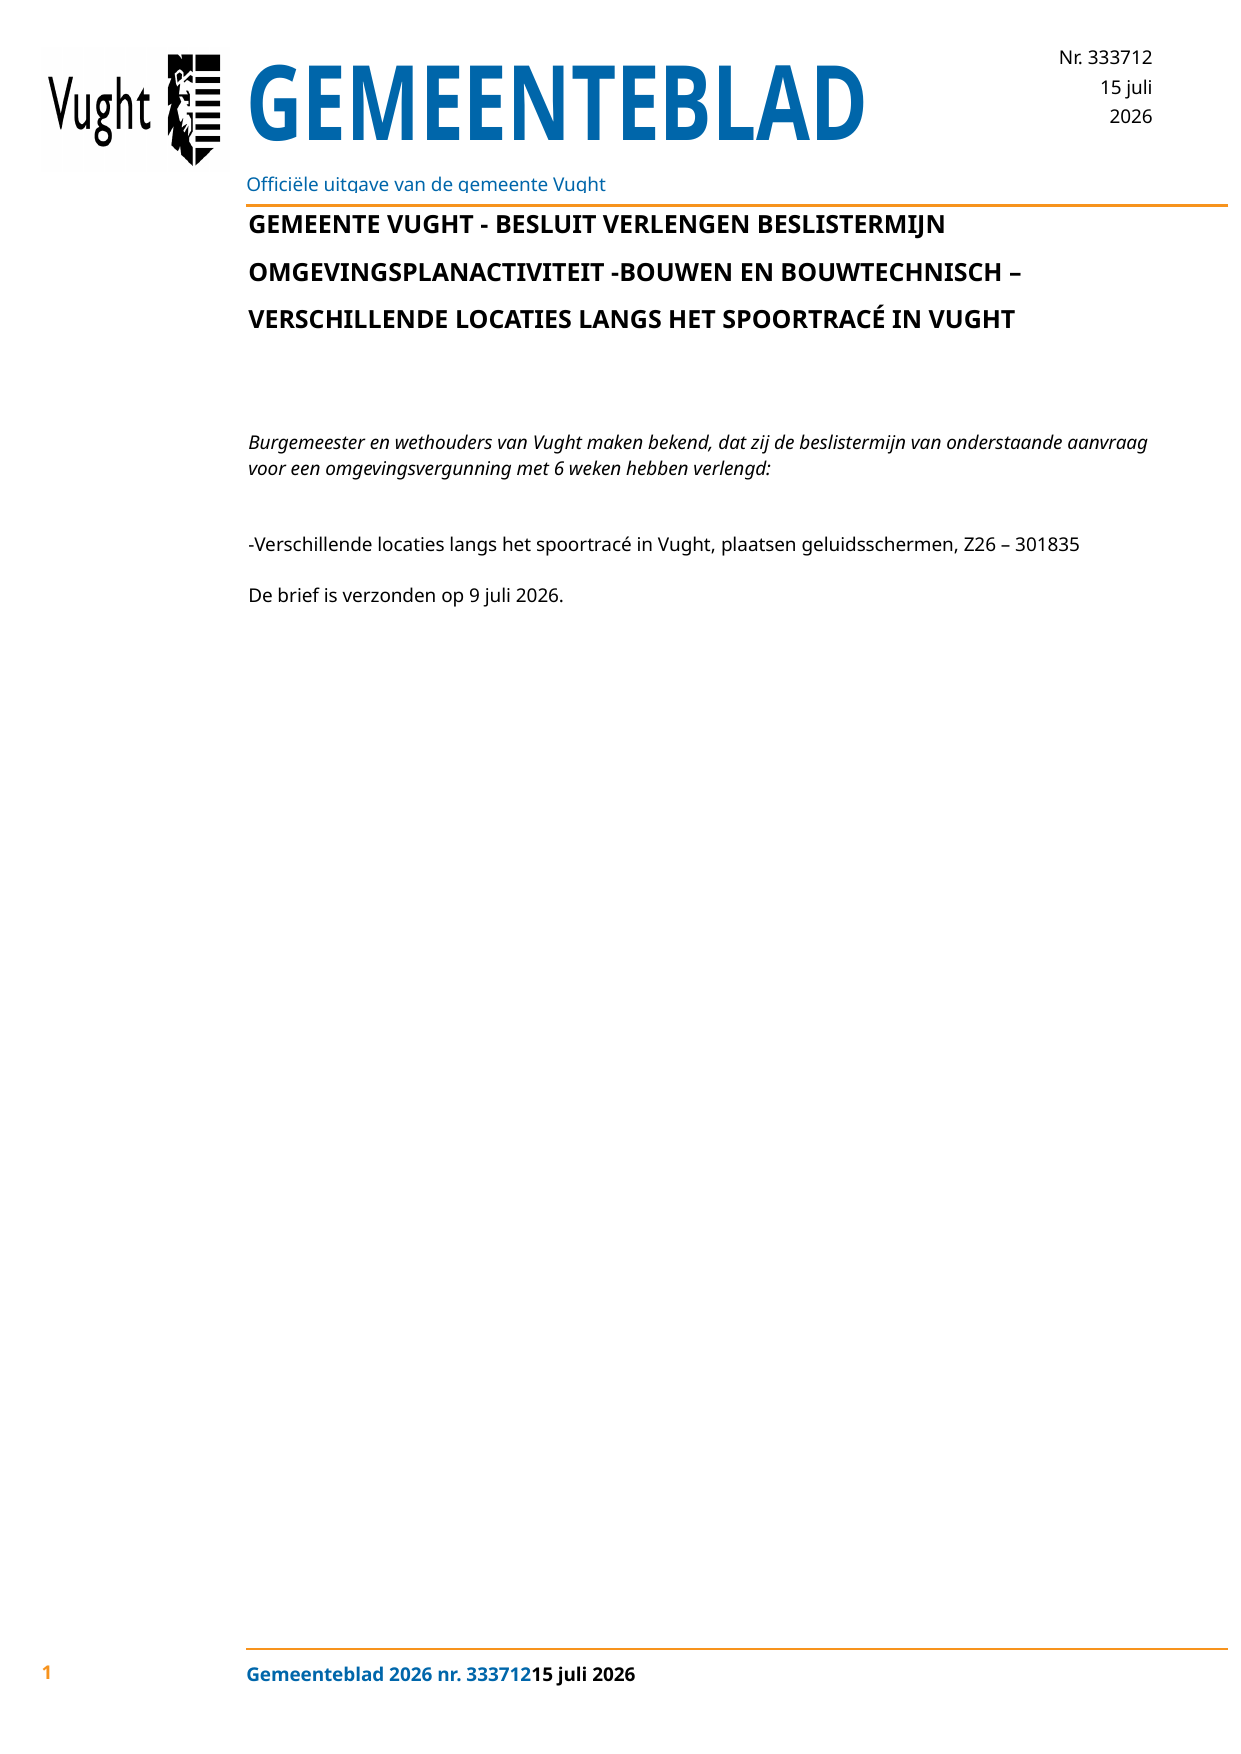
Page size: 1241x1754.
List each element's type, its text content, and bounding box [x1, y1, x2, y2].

text Burgemeester en wethouders van Vught maken bekend, dat zij de beslistermijn van onderstaande aanvraag voor een omgevingsvergunning met 6 weken hebben verlengd: [248, 429, 1152, 481]
picture [41, 47, 231, 172]
text De brief is verzonden op 9 juli 2026. [248, 582, 1152, 607]
text GEMEENTE VUGHT - BESLUIT VERLENGEN BESLISTERMIJN OMGEVINGSPLANACTIVITEIT -BOUWEN EN BOUWTECHNISCH – VERSCHILLENDE LOCATIES LANGS HET SPOORTRACÉ IN VUGHT [248, 207, 1152, 336]
text -Verschillende locaties langs het spoortracé in Vught, plaatsen geluidsschermen, Z26 – 301835 [248, 531, 1152, 557]
